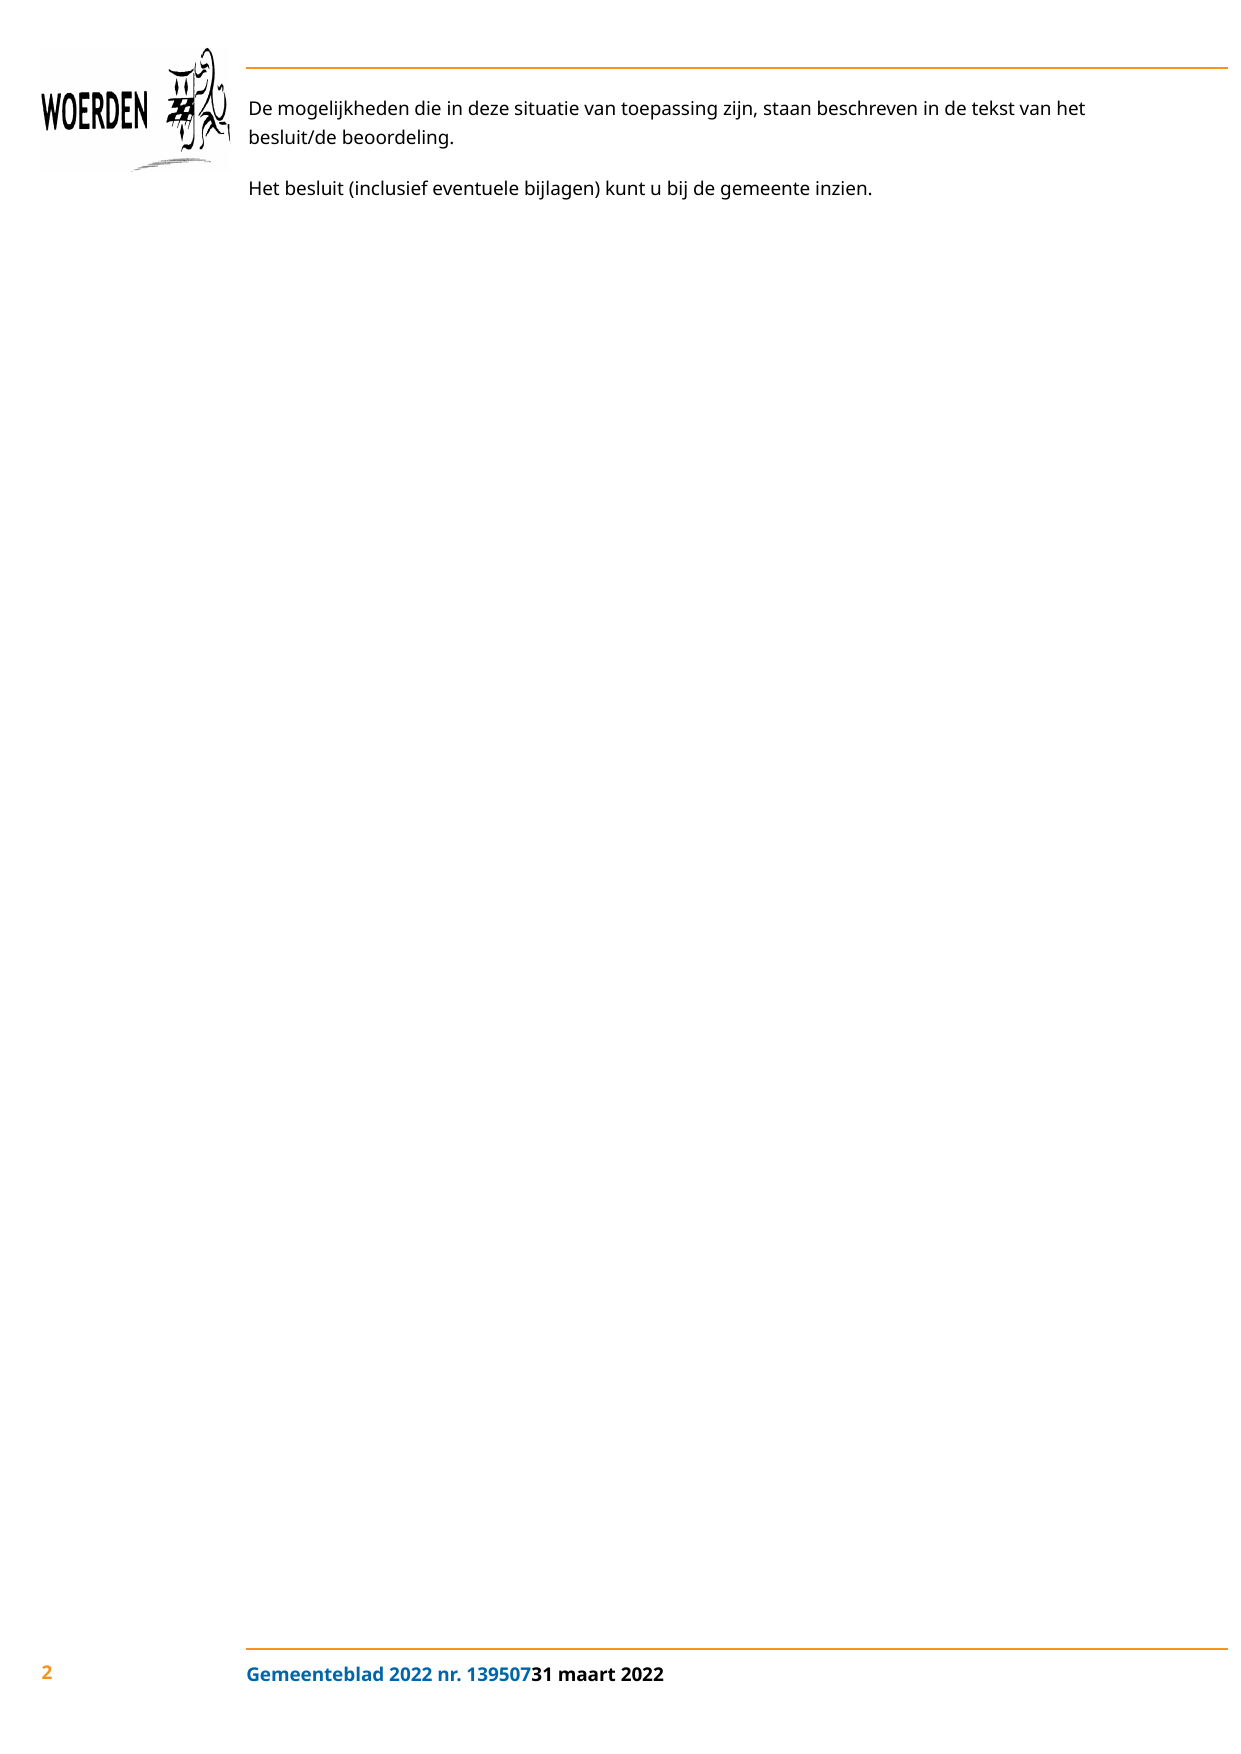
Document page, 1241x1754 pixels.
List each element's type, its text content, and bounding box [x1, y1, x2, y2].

text Het besluit (inclusief eventuele bijlagen) kunt u bij de gemeente inzien. [248, 175, 1152, 201]
picture [41, 47, 231, 172]
text De mogelijkheden die in deze situatie van toepassing zijn, staan beschreven in de tekst van het besluit/de beoordeling. [248, 95, 1152, 150]
